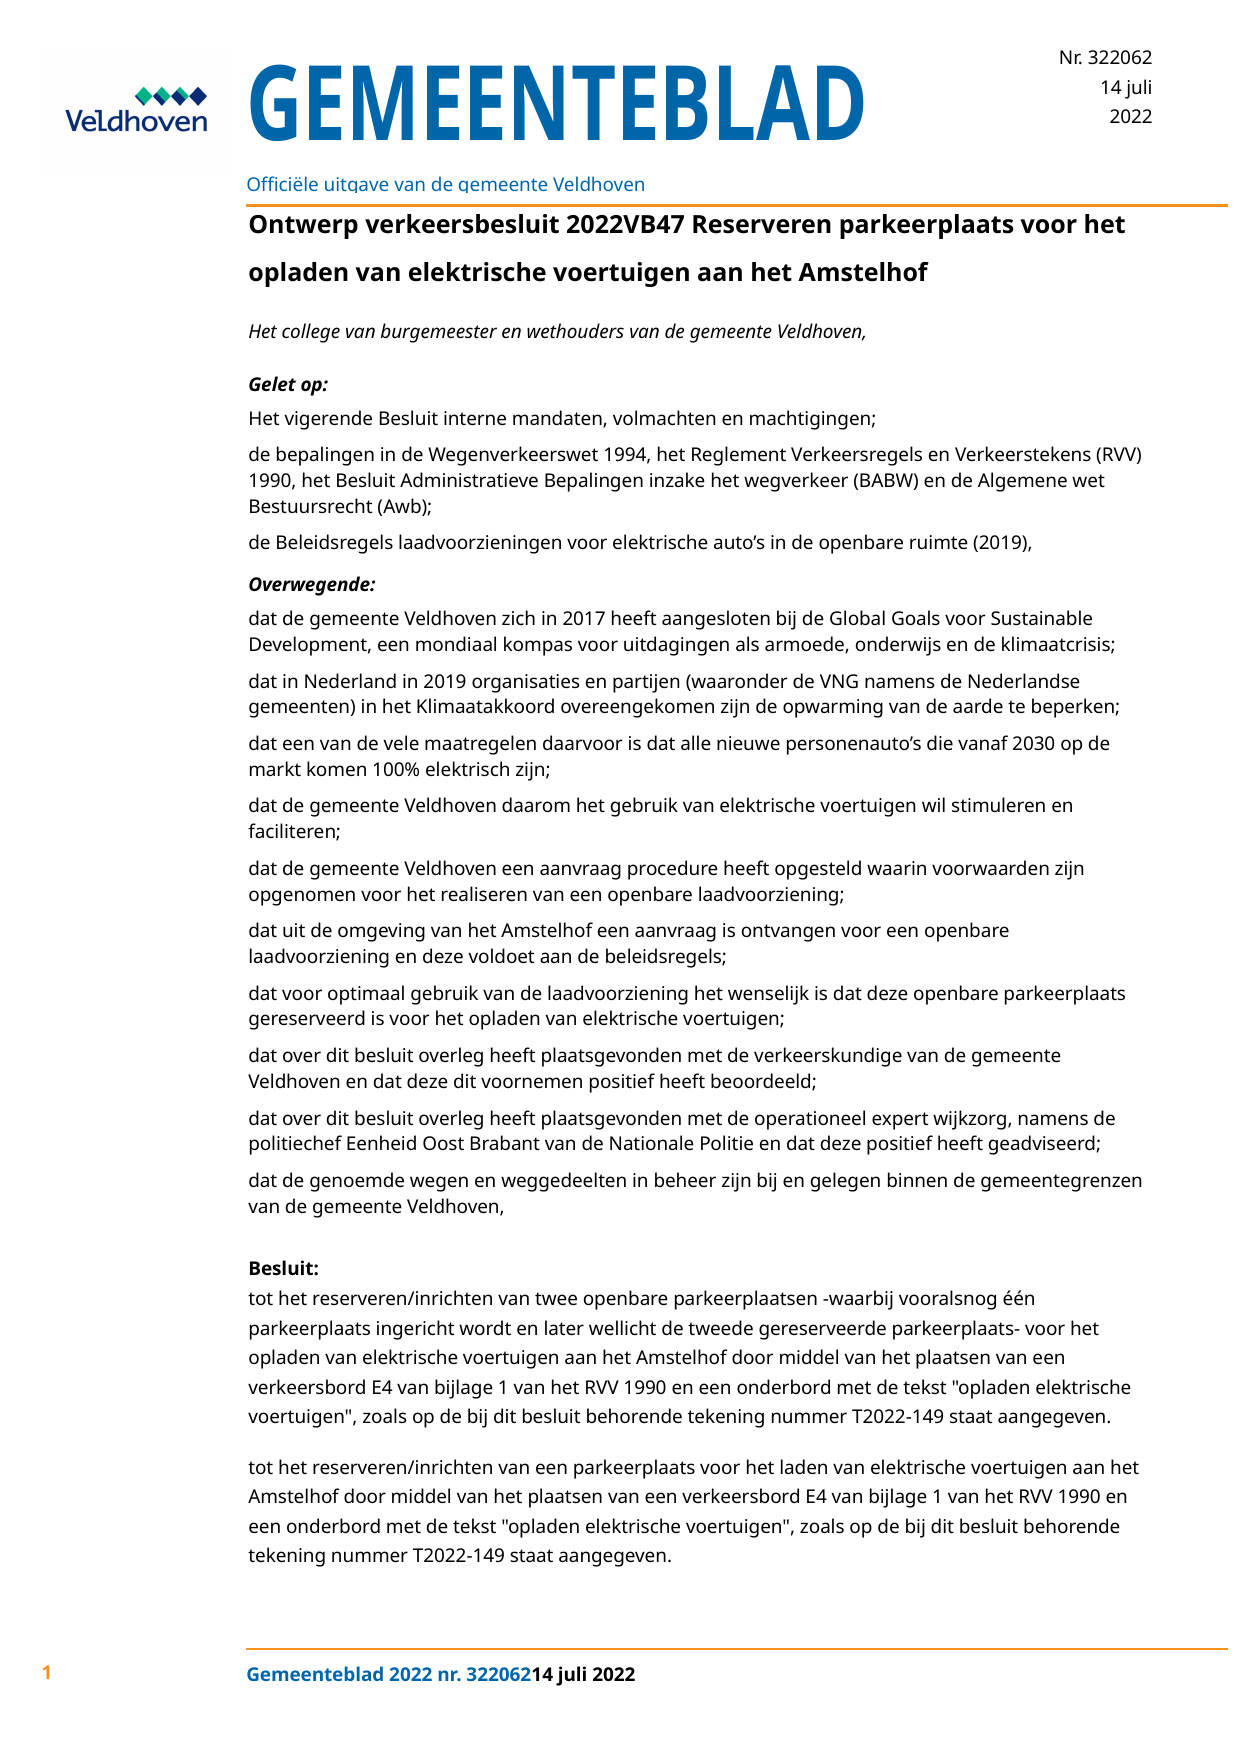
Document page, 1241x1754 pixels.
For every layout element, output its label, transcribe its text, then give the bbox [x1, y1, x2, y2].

text dat de genoemde wegen en weggedeelten in beheer zijn bij en gelegen binnen de gemeentegrenzen van de gemeente Veldhoven, [248, 1167, 1152, 1218]
text dat de gemeente Veldhoven een aanvraag procedure heeft opgesteld waarin voorwaarden zijn opgenomen voor het realiseren van een openbare laadvoorziening; [248, 855, 1152, 907]
text de bepalingen in de Wegenverkeerswet 1994, het Reglement Verkeersregels en Verkeerstekens (RVV) 1990, het Besluit Administratieve Bepalingen inzake het wegverkeer (BABW) en de Algemene wet Bestuursrecht (Awb); [248, 441, 1152, 519]
text dat voor optimaal gebruik van de laadvoorziening het wenselijk is dat deze openbare parkeerplaats gereserveerd is voor het opladen van elektrische voertuigen; [248, 980, 1152, 1031]
text Gelet op: [248, 371, 1152, 396]
text dat in Nederland in 2019 organisaties en partijen (waaronder de VNG namens de Nederlandse gemeenten) in het Klimaatakkoord overeengekomen zijn de opwarming van de aarde te beperken; [248, 668, 1152, 719]
text dat de gemeente Veldhoven daarom het gebruik van elektrische voertuigen wil stimuleren en faciliteren; [248, 793, 1152, 844]
text Het college van burgemeester en wethouders van de gemeente Veldhoven, [248, 318, 1152, 344]
text tot het reserveren/inrichten van twee openbare parkeerplaatsen -waarbij vooralsnog één parkeerplaats ingericht wordt en later wellicht de tweede gereserveerde parkeerplaats- voor het opladen van elektrische voertuigen aan het Amstelhof door middel van het plaatsen van een verkeersbord E4 van bijlage 1 van het RVV 1990 en een onderbord met de tekst "opladen elektrische voertuigen", zoals op de bij dit besluit behorende tekening nummer T2022-149 staat aangegeven. [248, 1285, 1152, 1429]
text dat over dit besluit overleg heeft plaatsgevonden met de verkeerskundige van de gemeente Veldhoven en dat deze dit voornemen positief heeft beoordeeld; [248, 1042, 1152, 1094]
text dat over dit besluit overleg heeft plaatsgevonden met de operationeel expert wijkzorg, namens de politiechef Eenheid Oost Brabant van de Nationale Politie en dat deze positief heeft geadviseerd; [248, 1105, 1152, 1156]
text Ontwerp verkeersbesluit 2022VB47 Reserveren parkeerplaats voor het opladen van elektrische voertuigen aan het Amstelhof [248, 207, 1152, 288]
text Het vigerende Besluit interne mandaten, volmachten en machtigingen; [248, 405, 1152, 431]
text Besluit: [248, 1256, 1152, 1281]
picture [41, 47, 231, 172]
text de Beleidsregels laadvoorzieningen voor elektrische auto’s in de openbare ruimte (2019), [248, 529, 1152, 555]
text tot het reserveren/inrichten van een parkeerplaats voor het laden van elektrische voertuigen aan het Amstelhof door middel van het plaatsen van een verkeersbord E4 van bijlage 1 van het RVV 1990 en een onderbord met de tekst "opladen elektrische voertuigen", zoals op de bij dit besluit behorende tekening nummer T2022-149 staat aangegeven. [248, 1454, 1152, 1568]
text Overwegende: [248, 571, 1152, 597]
text dat de gemeente Veldhoven zich in 2017 heeft aangesloten bij de Global Goals voor Sustainable Development, een mondiaal kompas voor uitdagingen als armoede, onderwijs en de klimaatcrisis; [248, 606, 1152, 657]
text dat een van de vele maatregelen daarvoor is dat alle nieuwe personenauto’s die vanaf 2030 op de markt komen 100% elektrisch zijn; [248, 730, 1152, 782]
text dat uit de omgeving van het Amstelhof een aanvraag is ontvangen voor een openbare laadvoorziening en deze voldoet aan de beleidsregels; [248, 917, 1152, 969]
